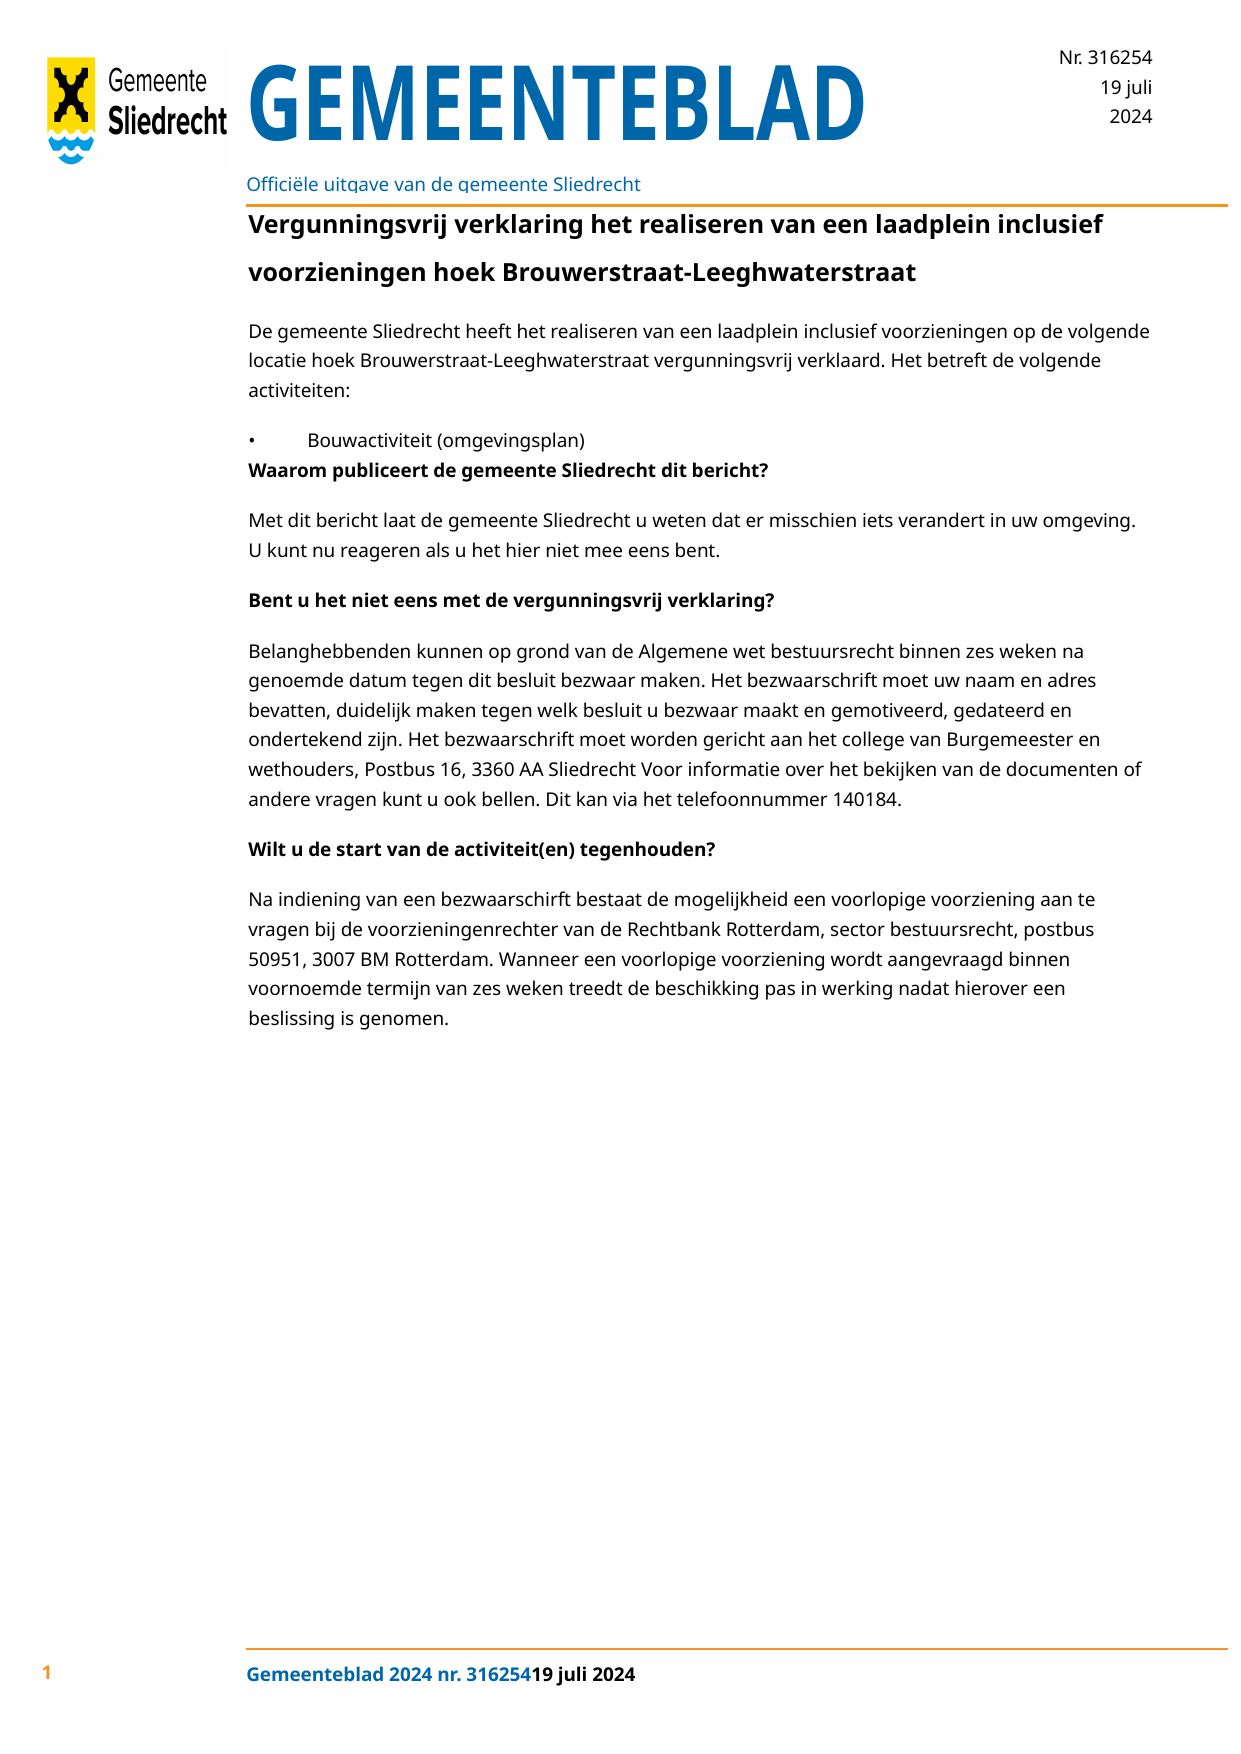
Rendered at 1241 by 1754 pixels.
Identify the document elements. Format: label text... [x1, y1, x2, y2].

text Bent u het niet eens met de vergunningsvrij verklaring? [248, 587, 1152, 613]
list Bouwactiviteit (omgevingsplan) [248, 427, 1152, 453]
text Met dit bericht laat de gemeente Sliedrecht u weten dat er misschien iets verandert in uw omgeving. U kunt nu reageren als u het hier niet mee eens bent. [248, 507, 1152, 563]
text De gemeente Sliedrecht heeft het realiseren van een laadplein inclusief voorzieningen op de volgende locatie hoek Brouwerstraat-Leeghwaterstraat vergunningsvrij verklaard. Het betreft de volgende activiteiten: [248, 318, 1152, 403]
text Belanghebbenden kunnen op grond van de Algemene wet bestuursrecht binnen zes weken na genoemde datum tegen dit besluit bezwaar maken. Het bezwaarschrift moet uw naam en adres bevatten, duidelijk maken tegen welk besluit u bezwaar maakt en gemotiveerd, gedateerd en ondertekend zijn. Het bezwaarschrift moet worden gericht aan het college van Burgemeester en wethouders, Postbus 16, 3360 AA Sliedrecht Voor informatie over het bekijken van de documenten of andere vragen kunt u ook bellen. Dit kan via het telefoonnummer 140184. [248, 638, 1152, 812]
text Vergunningsvrij verklaring het realiseren van een laadplein inclusief voorzieningen hoek Brouwerstraat-Leeghwaterstraat [248, 207, 1152, 288]
text Waarom publiceert de gemeente Sliedrecht dit bericht? [248, 457, 1152, 483]
text Na indiening van een bezwaarschirft bestaat de mogelijkheid een voorlopige voorziening aan te vragen bij de voorzieningenrechter van de Rechtbank Rotterdam, sector bestuursrecht, postbus 50951, 3007 BM Rotterdam. Wanneer een voorlopige voorziening wordt aangevraagd binnen voornoemde termijn van zes weken treedt de beschikking pas in werking nadat hierover een beslissing is genomen. [248, 887, 1152, 1031]
picture [41, 47, 231, 172]
text Wilt u de start van de activiteit(en) tegenhouden? [248, 836, 1152, 862]
